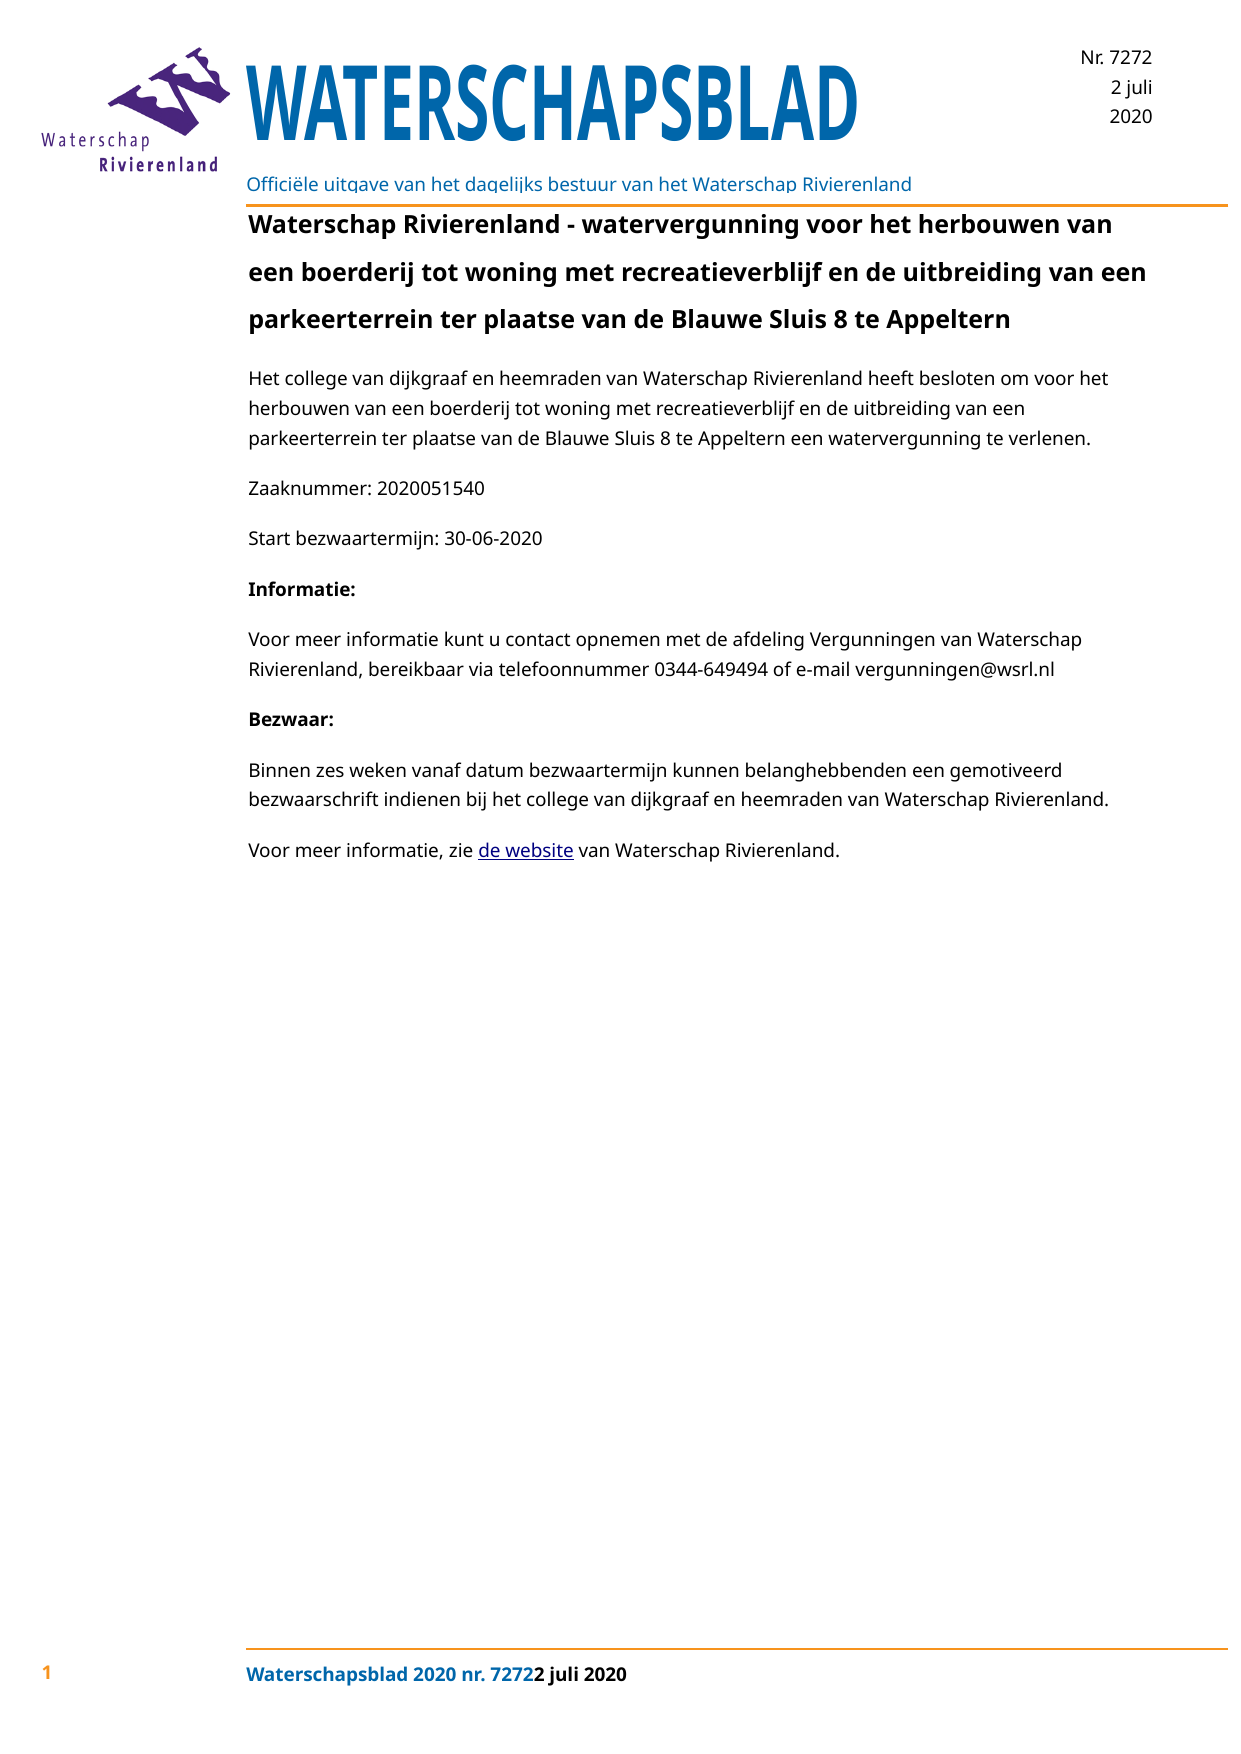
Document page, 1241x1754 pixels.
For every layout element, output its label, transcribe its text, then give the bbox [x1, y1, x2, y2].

text Bezwaar: [248, 706, 1152, 732]
text Waterschap Rivierenland - watervergunning voor het herbouwen van een boerderij tot woning met recreatieverblijf en de uitbreiding van een parkeerterrein ter plaatse van de Blauwe Sluis 8 te Appeltern [248, 207, 1152, 336]
text Informatie: [248, 576, 1152, 602]
text Voor meer informatie kunt u contact opnemen met de afdeling Vergunningen van Waterschap Rivierenland, bereikbaar via telefoonnummer 0344-649494 of e-mail vergunningen@wsrl.nl [248, 626, 1152, 682]
text Voor meer informatie, zie de website van Waterschap Rivierenland. [248, 837, 1152, 862]
text Het college van dijkgraaf en heemraden van Waterschap Rivierenland heeft besloten om voor het herbouwen van een boerderij tot woning met recreatieverblijf en de uitbreiding van een parkeerterrein ter plaatse van de Blauwe Sluis 8 te Appeltern een watervergunning te verlenen. [248, 366, 1152, 450]
text Binnen zes weken vanaf datum bezwaartermijn kunnen belanghebbenden een gemotiveerd bezwaarschrift indienen bij het college van dijkgraaf en heemraden van Waterschap Rivierenland. [248, 757, 1152, 812]
picture [41, 47, 231, 172]
text Zaaknummer: 2020051540 [248, 475, 1152, 501]
text Start bezwaartermijn: 30-06-2020 [248, 526, 1152, 551]
